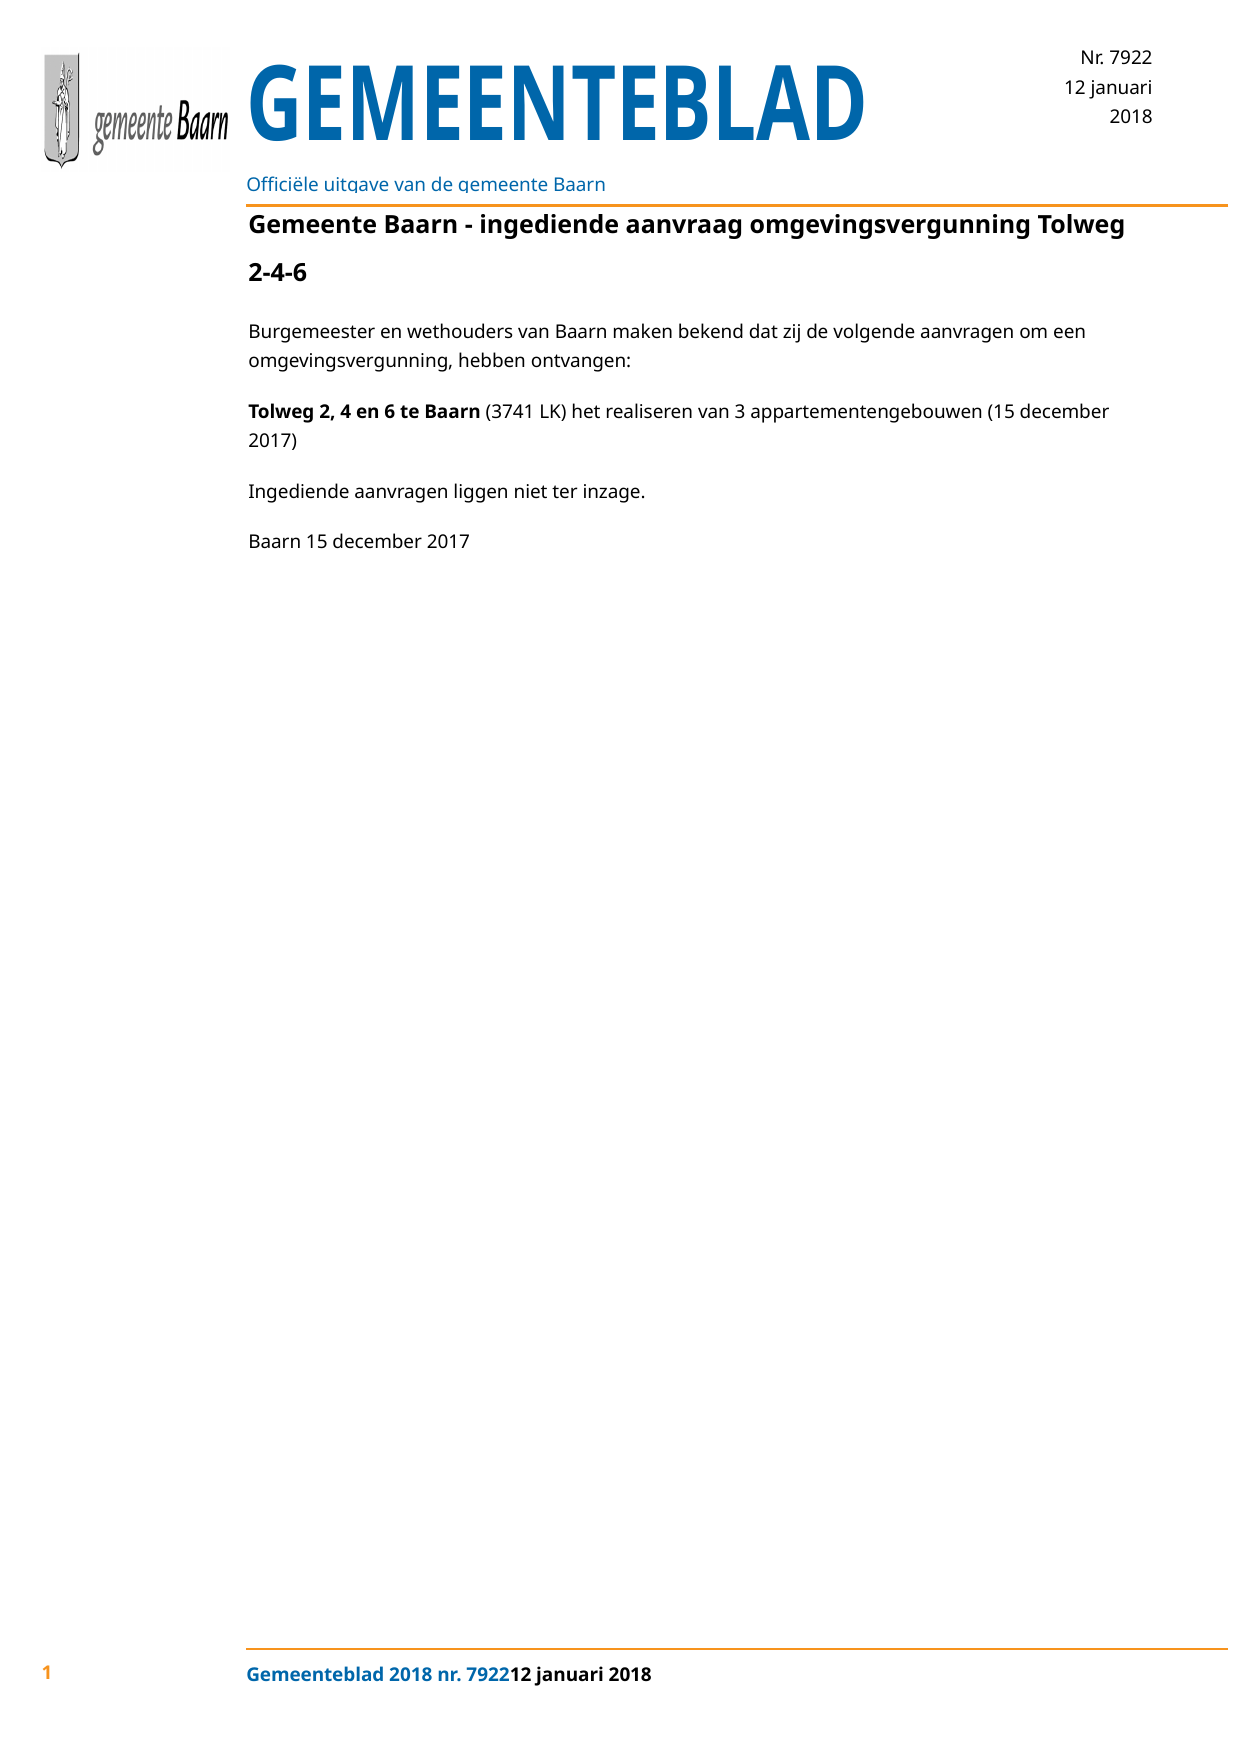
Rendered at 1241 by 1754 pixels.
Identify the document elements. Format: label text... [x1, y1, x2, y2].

text Baarn 15 december 2017 [248, 528, 1152, 554]
text Gemeente Baarn - ingediende aanvraag omgevingsvergunning Tolweg 2-4-6 [248, 207, 1152, 288]
text Burgemeester en wethouders van Baarn maken bekend dat zij de volgende aanvragen om een omgevingsvergunning, hebben ontvangen: [248, 318, 1152, 373]
text Ingediende aanvragen liggen niet ter inzage. [248, 478, 1152, 504]
text Tolweg 2, 4 en 6 te Baarn (3741 LK) het realiseren van 3 appartementengebouwen (15 december 2017) [248, 398, 1152, 453]
picture [41, 47, 231, 172]
